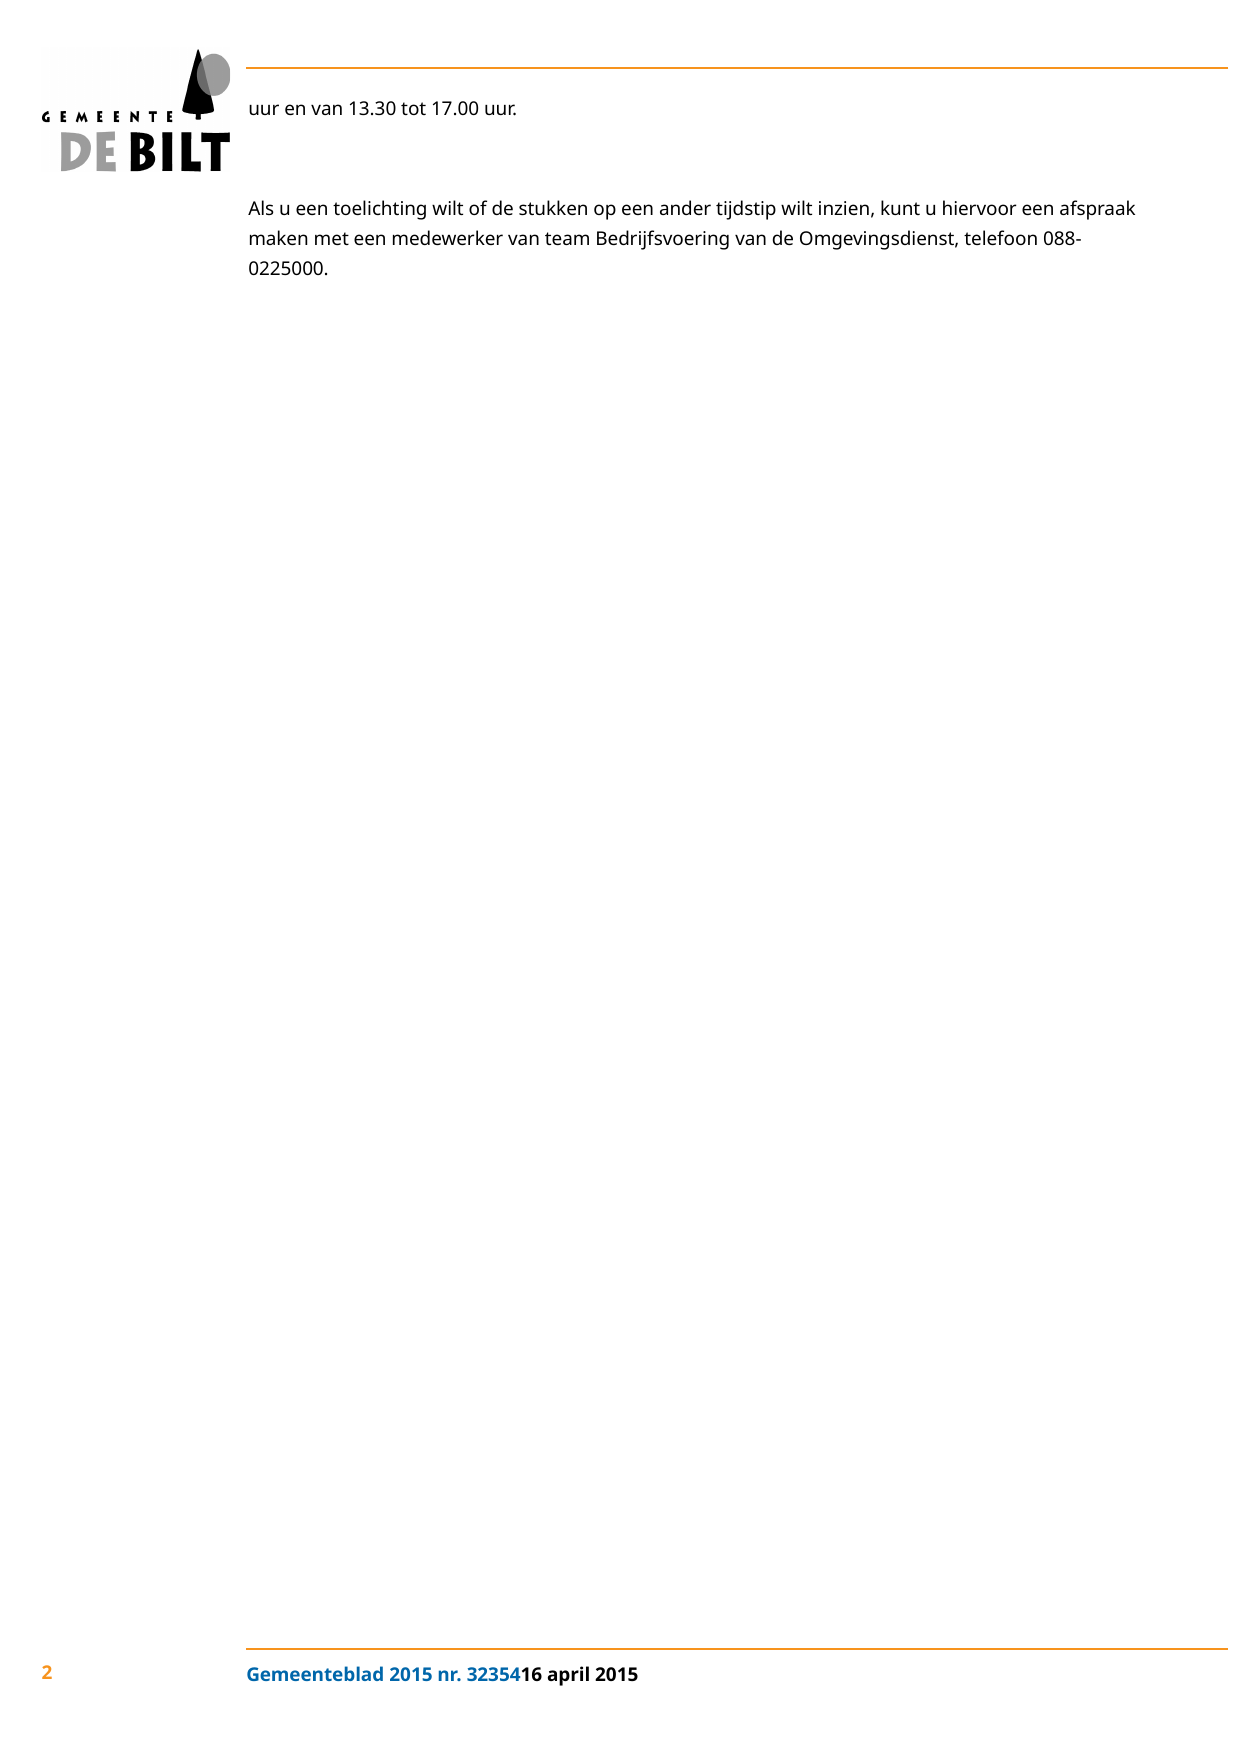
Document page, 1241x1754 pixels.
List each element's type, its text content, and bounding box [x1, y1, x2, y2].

text uur en van 13.30 tot 17.00 uur. [248, 95, 1152, 121]
text Als u een toelichting wilt of de stukken op een ander tijdstip wilt inzien, kunt u hiervoor een afspraak maken met een medewerker van team Bedrijfsvoering van de Omgevingsdienst, telefoon 088-0225000. [248, 196, 1152, 281]
picture [41, 47, 231, 172]
